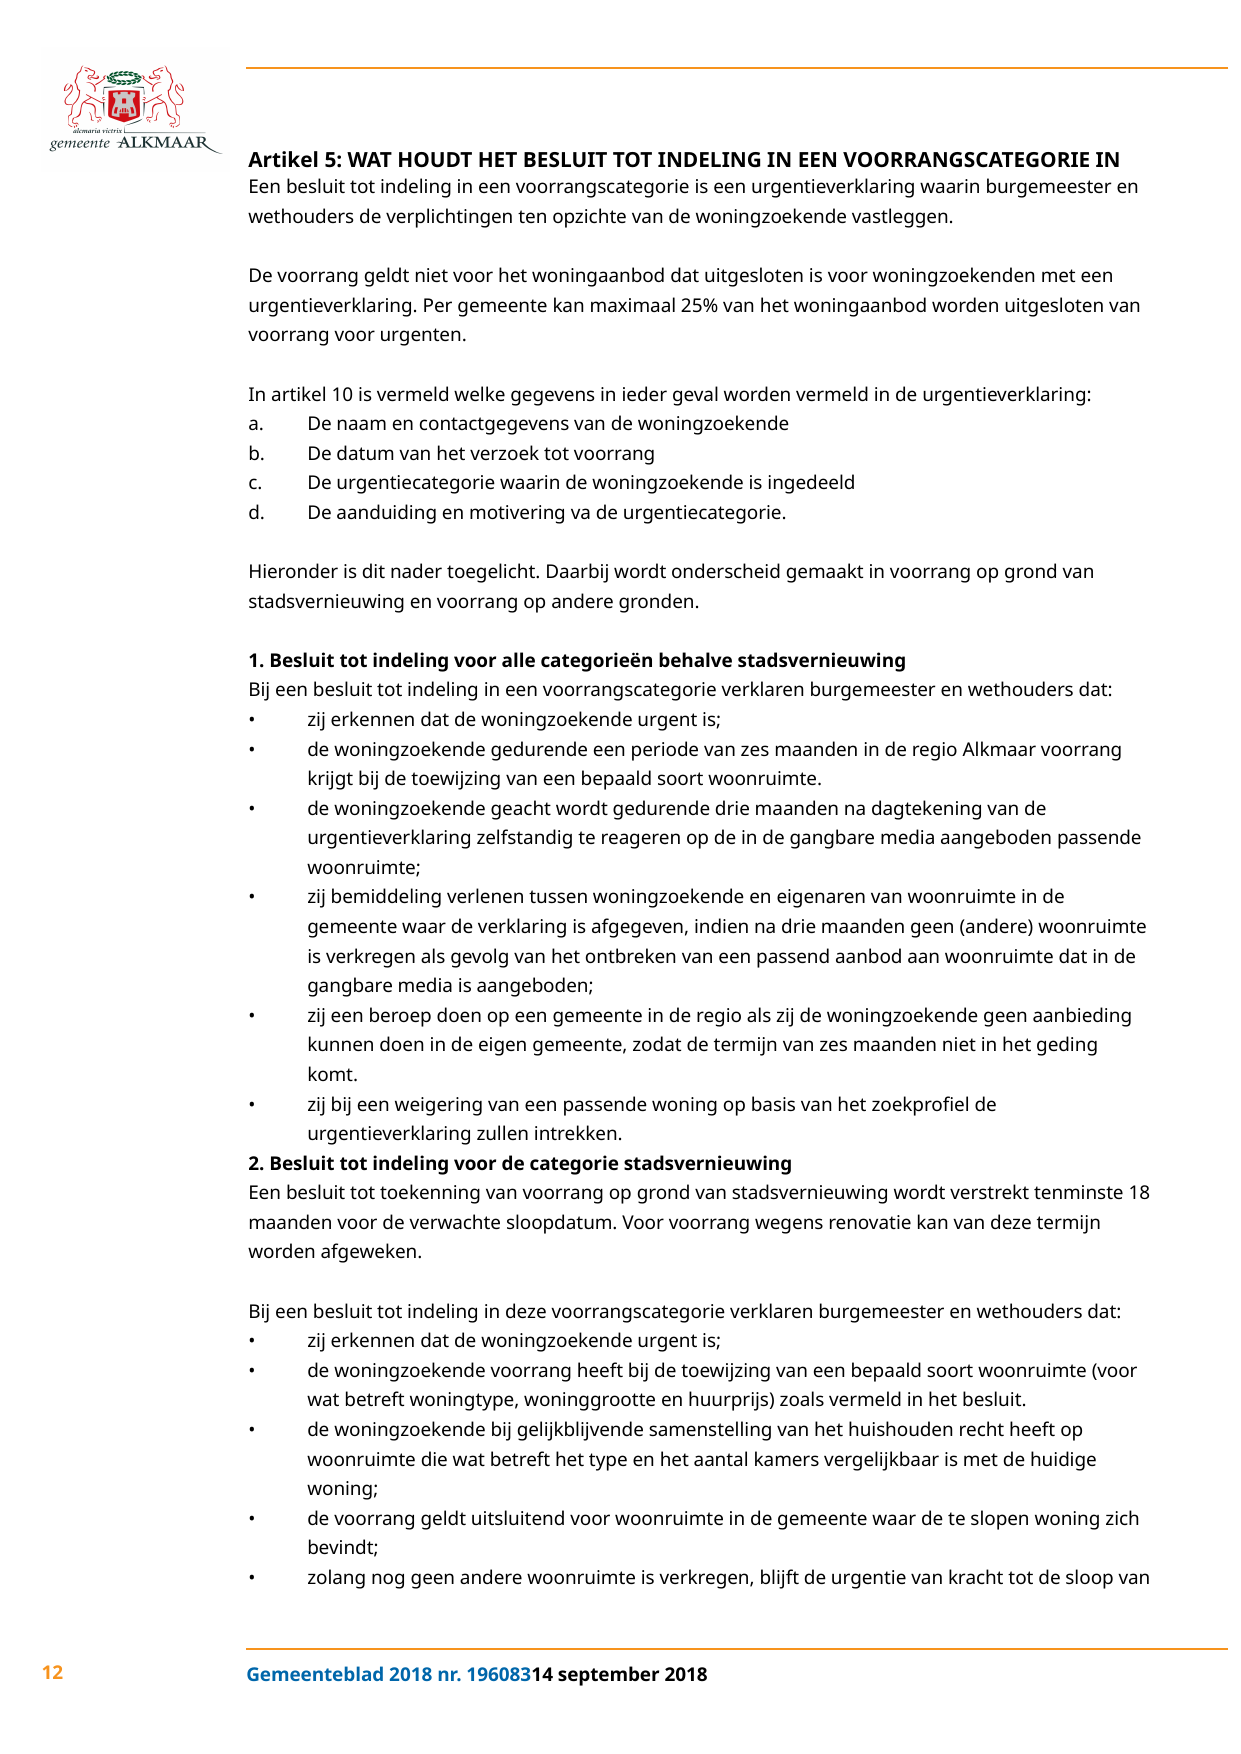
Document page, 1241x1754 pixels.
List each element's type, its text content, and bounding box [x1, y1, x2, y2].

text Een besluit tot indeling in een voorrangscategorie is een urgentieverklaring waarin burgemeester en wethouders de verplichtingen ten opzichte van de woningzoekende vastleggen. [248, 174, 1152, 229]
list zij bemiddeling verlenen tussen woningzoekende en eigenaren van woonruimte in de gemeente waar de verklaring is afgegeven, indien na drie maanden geen (andere) woonruimte is verkregen als gevolg van het ontbreken van een passend aanbod aan woonruimte dat in de gangbare media is aangeboden; [248, 884, 1152, 998]
list de woningzoekende geacht wordt gedurende drie maanden na dagtekening van de urgentieverklaring zelfstandig te reageren op de in de gangbare media aangeboden passende woonruimte; [248, 795, 1152, 880]
list de woningzoekende gedurende een periode van zes maanden in de regio Alkmaar voorrang krijgt bij de toewijzing van een bepaald soort woonruimte. [248, 736, 1152, 791]
text Bij een besluit tot indeling in deze voorrangscategorie verklaren burgemeester en wethouders dat: [248, 1298, 1152, 1323]
list zij erkennen dat de woningzoekende urgent is; [248, 1327, 1152, 1353]
list de woningzoekende voorrang heeft bij de toewijzing van een bepaald soort woonruimte (voor wat betreft woningtype, woninggrootte en huurprijs) zoals vermeld in het besluit. [248, 1357, 1152, 1412]
list zij erkennen dat de woningzoekende urgent is; [248, 706, 1152, 732]
text In artikel 10 is vermeld welke gegevens in ieder geval worden vermeld in de urgentieverklaring: [248, 381, 1152, 406]
list zij een beroep doen op een gemeente in de regio als zij de woningzoekende geen aanbieding kunnen doen in de eigen gemeente, zodat de termijn van zes maanden niet in het geding komt. [248, 1002, 1152, 1087]
list zolang nog geen andere woonruimte is verkregen, blijft de urgentie van kracht tot de sloop van [248, 1564, 1152, 1590]
text Hieronder is dit nader toegelicht. Daarbij wordt onderscheid gemaakt in voorrang op grond van stadsvernieuwing en voorrang op andere gronden. [248, 558, 1152, 613]
list De datum van het verzoek tot voorrang [248, 440, 1152, 466]
list De aanduiding en motivering va de urgentiecategorie. [248, 499, 1152, 525]
text Een besluit tot toekenning van voorrang op grond van stadsvernieuwing wordt verstrekt tenminste 18 maanden voor de verwachte sloopdatum. Voor voorrang wegens renovatie kan van deze termijn worden afgeweken. [248, 1179, 1152, 1264]
list de woningzoekende bij gelijkblijvende samenstelling van het huishouden recht heeft op woonruimte die wat betreft het type en het aantal kamers vergelijkbaar is met de huidige woning; [248, 1416, 1152, 1501]
list zij bij een weigering van een passende woning op basis van het zoekprofiel de urgentieverklaring zullen intrekken. [248, 1091, 1152, 1146]
text Artikel 5: WAT HOUDT HET BESLUIT TOT INDELING IN EEN VOORRANGSCATEGORIE IN [248, 145, 1152, 174]
text 2. Besluit tot indeling voor de categorie stadsvernieuwing [248, 1150, 1152, 1176]
list De naam en contactgegevens van de woningzoekende [248, 410, 1152, 436]
list De urgentiecategorie waarin de woningzoekende is ingedeeld [248, 469, 1152, 495]
text De voorrang geldt niet voor het woningaanbod dat uitgesloten is voor woningzoekenden met een urgentieverklaring. Per gemeente kan maximaal 25% van het woningaanbod worden uitgesloten van voorrang voor urgenten. [248, 262, 1152, 347]
picture [41, 47, 231, 172]
list de voorrang geldt uitsluitend voor woonruimte in de gemeente waar de te slopen woning zich bevindt; [248, 1505, 1152, 1560]
text 1. Besluit tot indeling voor alle categorieën behalve stadsvernieuwing [248, 647, 1152, 673]
text Bij een besluit tot indeling in een voorrangscategorie verklaren burgemeester en wethouders dat: [248, 677, 1152, 702]
